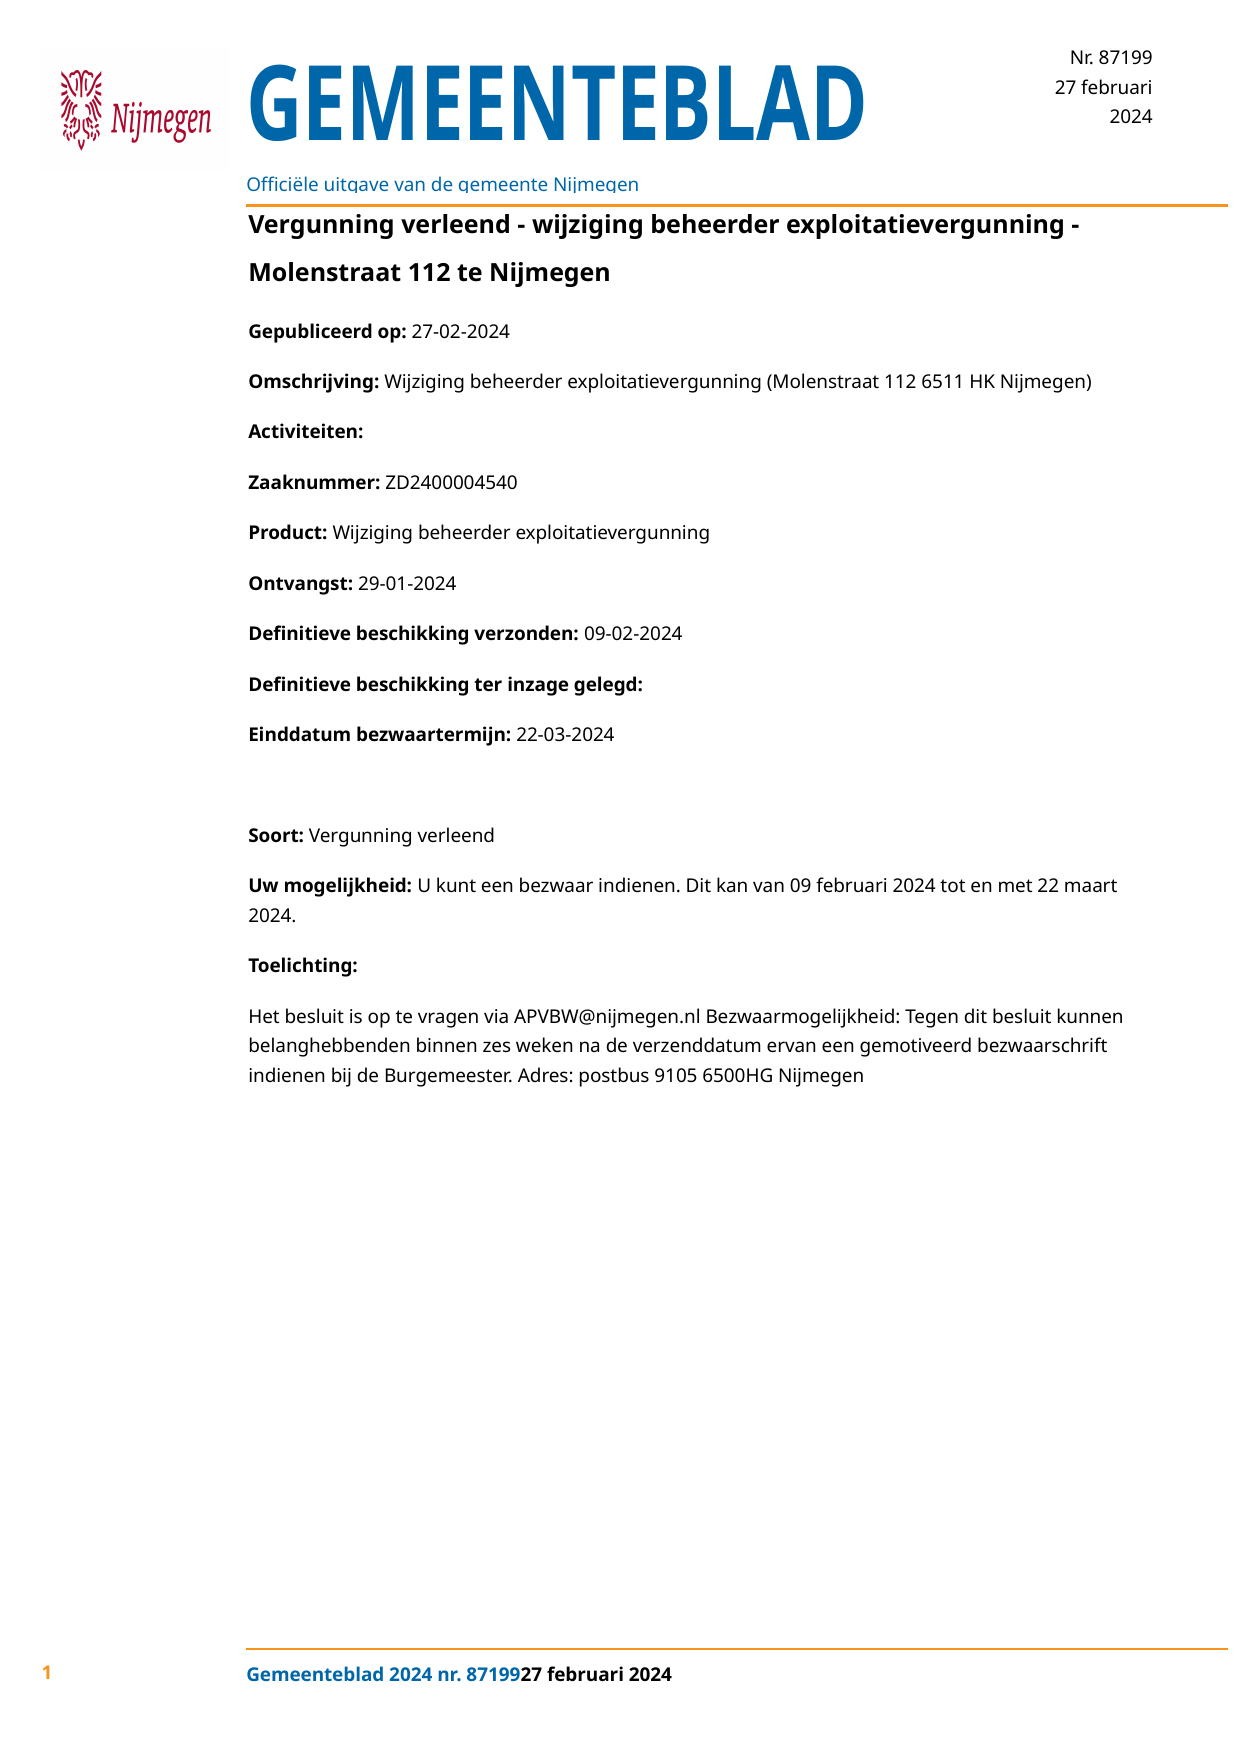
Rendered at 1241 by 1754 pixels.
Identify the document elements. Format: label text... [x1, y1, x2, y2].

text Gepubliceerd op: 27-02-2024 [248, 318, 1152, 344]
text Zaaknummer: ZD2400004540 [248, 469, 1152, 495]
text Definitieve beschikking verzonden: 09-02-2024 [248, 620, 1152, 646]
text Omschrijving: Wijziging beheerder exploitatievergunning (Molenstraat 112 6511 HK Nijmegen) [248, 368, 1152, 394]
text Activiteiten: [248, 419, 1152, 444]
text Product: Wijziging beheerder exploitatievergunning [248, 519, 1152, 545]
text Het besluit is op te vragen via APVBW@nijmegen.nl Bezwaarmogelijkheid: Tegen dit besluit kunnen belanghebbenden binnen zes weken na de verzenddatum ervan een gemotiveerd bezwaarschrift indienen bij de Burgemeester. Adres: postbus 9105 6500HG Nijmegen [248, 1003, 1152, 1088]
text Toelichting: [248, 952, 1152, 978]
text Einddatum bezwaartermijn: 22-03-2024 [248, 721, 1152, 747]
text Definitieve beschikking ter inzage gelegd: [248, 671, 1152, 697]
text Uw mogelijkheid: U kunt een bezwaar indienen. Dit kan van 09 februari 2024 tot en met 22 maart 2024. [248, 872, 1152, 928]
text Ontvangst: 29-01-2024 [248, 570, 1152, 596]
text Vergunning verleend - wijziging beheerder exploitatievergunning - Molenstraat 112 te Nijmegen [248, 207, 1152, 288]
text Soort: Vergunning verleend [248, 822, 1152, 848]
picture [41, 47, 231, 172]
